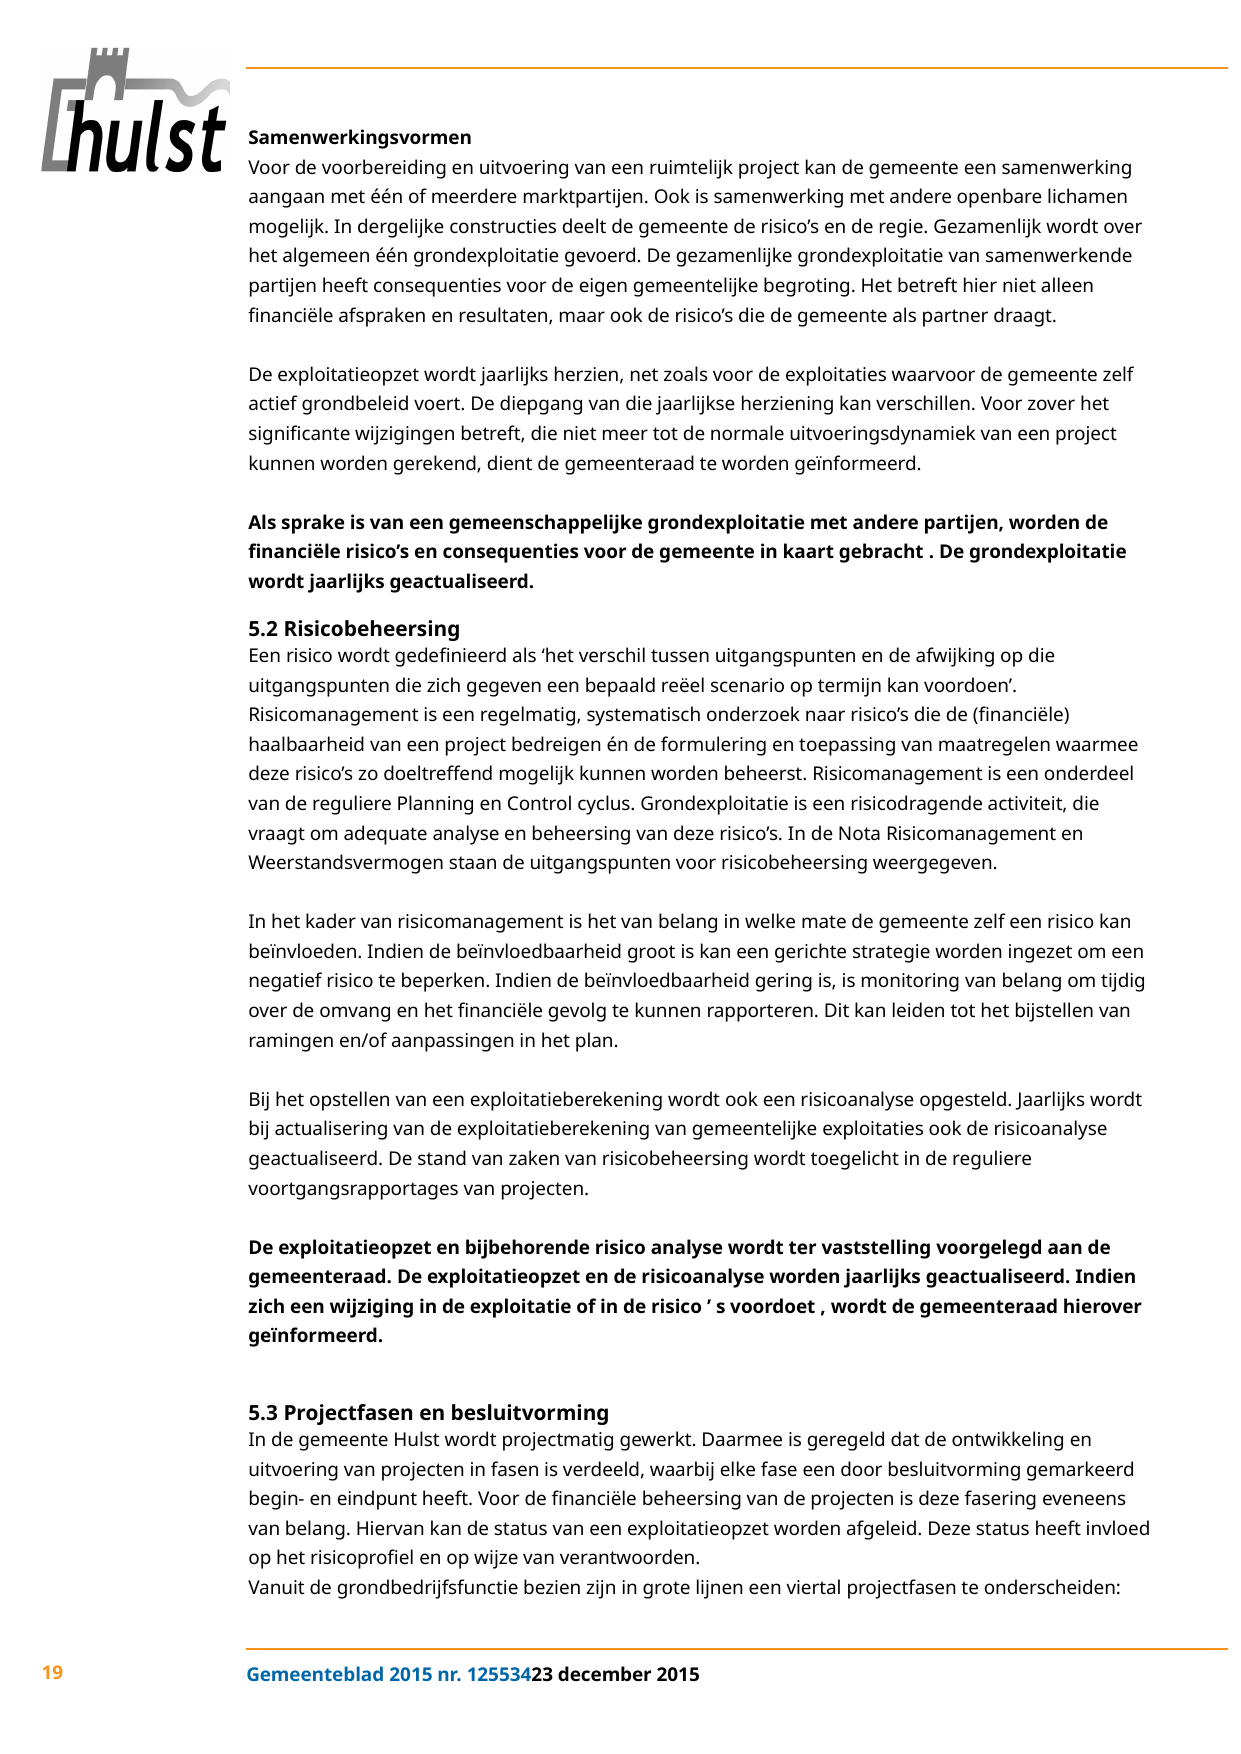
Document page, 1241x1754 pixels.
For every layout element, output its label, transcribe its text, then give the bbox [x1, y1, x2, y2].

text De exploitatieopzet en bijbehorende risico analyse wordt ter vaststelling voorgelegd aan de gemeenteraad. De exploitatieopzet en de risicoanalyse worden jaarlijks geactualiseerd. Indien zich een wijziging in de exploitatie of in de risico ’ s voordoet , wordt de gemeenteraad hierover geïnformeerd. [248, 1234, 1152, 1348]
text Bij het opstellen van een exploitatieberekening wordt ook een risicoanalyse opgesteld. Jaarlijks wordt bij actualisering van de exploitatieberekening van gemeentelijke exploitaties ook de risicoanalyse geactualiseerd. De stand van zaken van risicobeheersing wordt toegelicht in de reguliere voortgangsrapportages van projecten. [248, 1086, 1152, 1200]
text 5.3 Projectfasen en besluitvorming [248, 1398, 1152, 1426]
text De exploitatieopzet wordt jaarlijks herzien, net zoals voor de exploitaties waarvoor de gemeente zelf actief grondbeleid voert. De diepgang van die jaarlijkse herziening kan verschillen. Voor zover het significante wijzigingen betreft, die niet meer tot de normale uitvoeringsdynamiek van een project kunnen worden gerekend, dient de gemeenteraad te worden geïnformeerd. [248, 361, 1152, 476]
picture [41, 47, 231, 172]
text In het kader van risicomanagement is het van belang in welke mate de gemeente zelf een risico kan beïnvloeden. Indien de beïnvloedbaarheid groot is kan een gerichte strategie worden ingezet om een negatief risico te beperken. Indien de beïnvloedbaarheid gering is, is monitoring van belang om tijdig over de omvang en het financiële gevolg te kunnen rapporteren. Dit kan leiden tot het bijstellen van ramingen en/of aanpassingen in het plan. [248, 908, 1152, 1052]
text In de gemeente Hulst wordt projectmatig gewerkt. Daarmee is geregeld dat de ontwikkeling en uitvoering van projecten in fasen is verdeeld, waarbij elke fase een door besluitvorming gemarkeerd begin- en eindpunt heeft. Voor de financiële beheersing van de projecten is deze fasering eveneens van belang. Hiervan kan de status van een exploitatieopzet worden afgeleid. Deze status heeft invloed op het risicoprofiel en op wijze van verantwoorden. [248, 1426, 1152, 1570]
text Een risico wordt gedefinieerd als ‘het verschil tussen uitgangspunten en de afwijking op die uitgangspunten die zich gegeven een bepaald reëel scenario op termijn kan voordoen’. Risicomanagement is een regelmatig, systematisch onderzoek naar risico’s die de (financiële) haalbaarheid van een project bedreigen én de formulering en toepassing van maatregelen waarmee deze risico’s zo doeltreffend mogelijk kunnen worden beheerst. Risicomanagement is een onderdeel van de reguliere Planning en Control cyclus. Grondexploitatie is een risicodragende activiteit, die vraagt om adequate analyse en beheersing van deze risico’s. In de Nota Risicomanagement en Weerstandsvermogen staan de uitgangspunten voor risicobeheersing weergegeven. [248, 642, 1152, 875]
text 5.2 Risicobeheersing [248, 614, 1152, 642]
text Vanuit de grondbedrijfsfunctie bezien zijn in grote lijnen een viertal projectfasen te onderscheiden: [248, 1574, 1152, 1600]
text Samenwerkingsvormen [248, 124, 1152, 150]
text Als sprake is van een gemeenschappelijke grondexploitatie met andere partijen, worden de financiële risico’s en consequenties voor de gemeente in kaart gebracht . De grondexploitatie wordt jaarlijks geactualiseerd. [248, 509, 1152, 594]
text Voor de voorbereiding en uitvoering van een ruimtelijk project kan de gemeente een samenwerking aangaan met één of meerdere marktpartijen. Ook is samenwerking met andere openbare lichamen mogelijk. In dergelijke constructies deelt de gemeente de risico’s en de regie. Gezamenlijk wordt over het algemeen één grondexploitatie gevoerd. De gezamenlijke grondexploitatie van samenwerkende partijen heeft consequenties voor de eigen gemeentelijke begroting. Het betreft hier niet alleen financiële afspraken en resultaten, maar ook de risico’s die de gemeente als partner draagt. [248, 154, 1152, 328]
